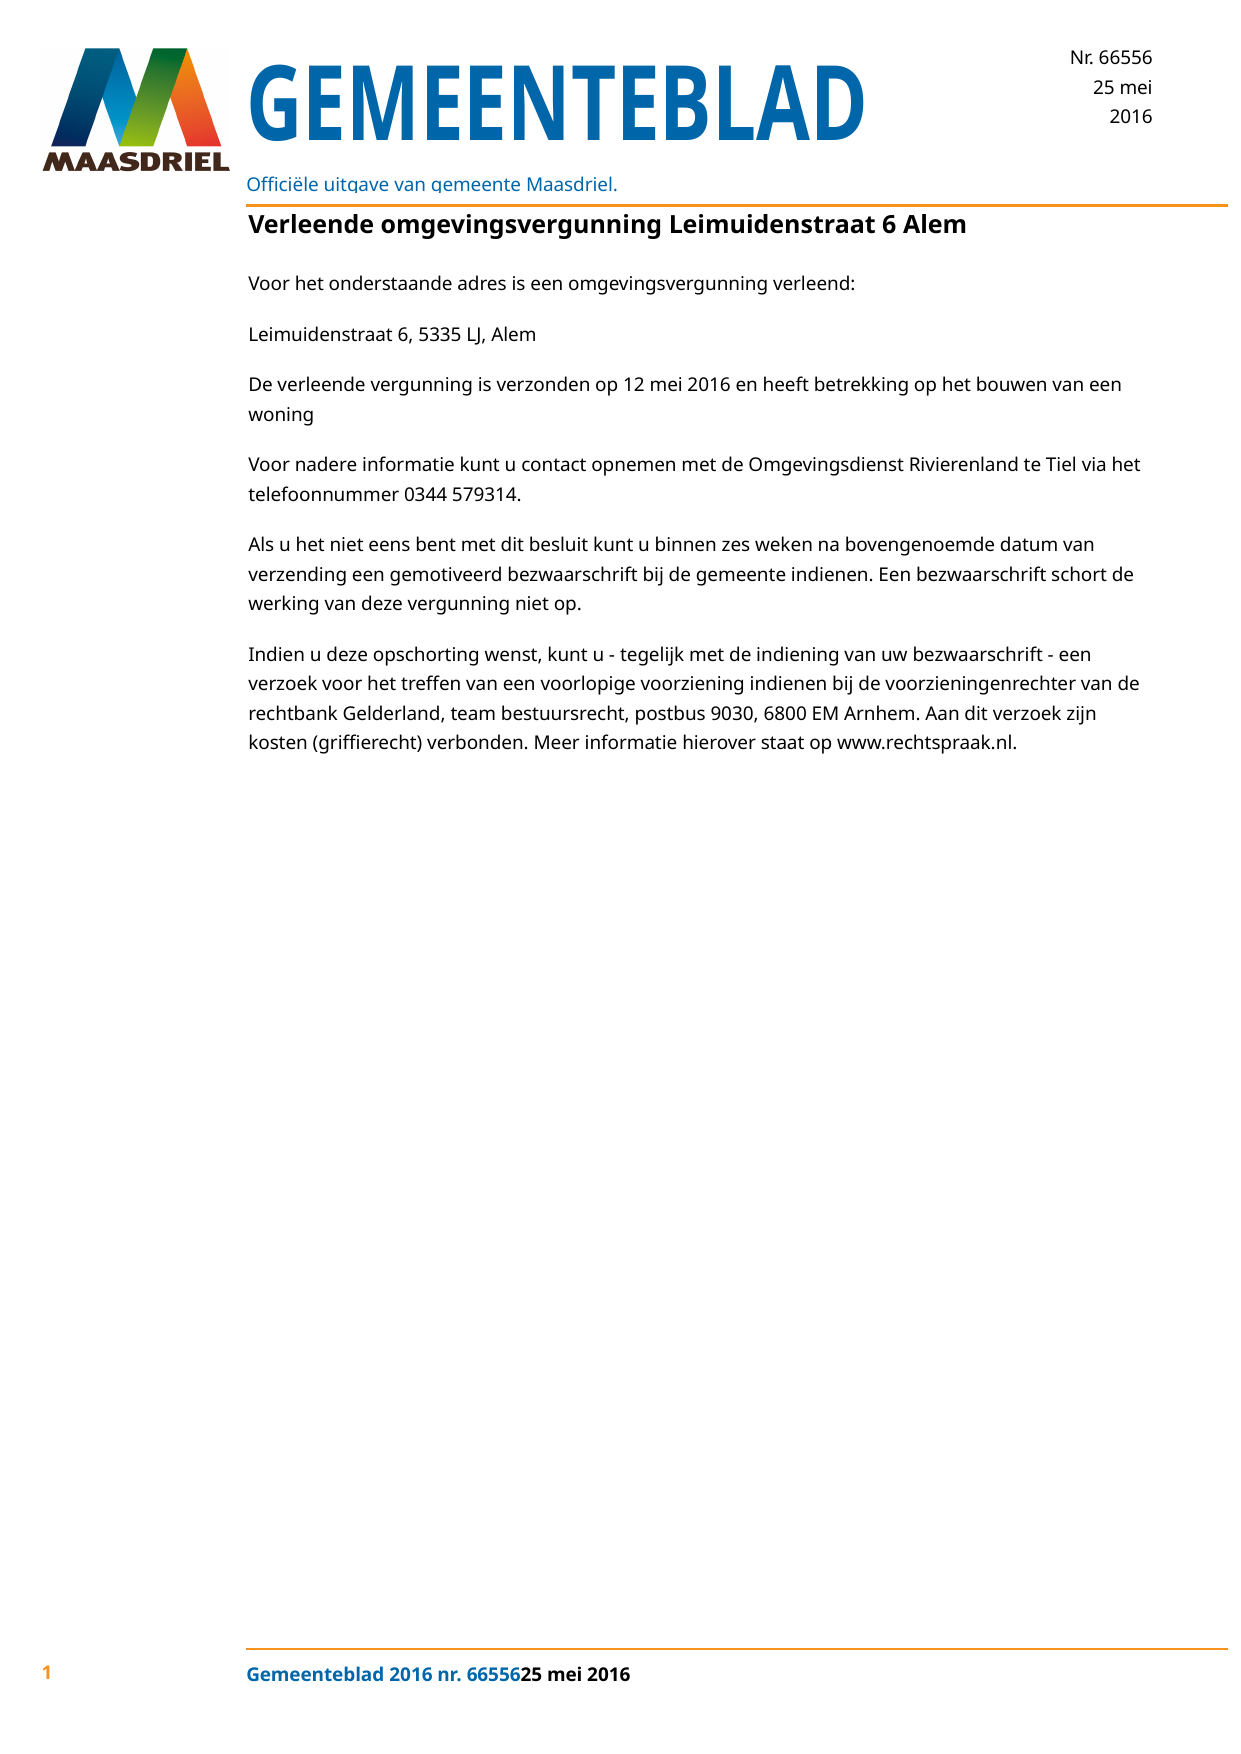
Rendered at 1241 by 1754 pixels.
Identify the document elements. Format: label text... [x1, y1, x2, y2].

text Verleende omgevingsvergunning Leimuidenstraat 6 Alem [248, 207, 1152, 241]
picture [41, 47, 231, 172]
text Leimuidenstraat 6, 5335 LJ, Alem [248, 321, 1152, 346]
text De verleende vergunning is verzonden op 12 mei 2016 en heeft betrekking op het bouwen van een woning [248, 371, 1152, 426]
text Indien u deze opschorting wenst, kunt u - tegelijk met de indiening van uw bezwaarschrift - een verzoek voor het treffen van een voorlopige voorziening indienen bij de voorzieningenrechter van de rechtbank Gelderland, team bestuursrecht, postbus 9030, 6800 EM Arnhem. Aan dit verzoek zijn kosten (griffierecht) verbonden. Meer informatie hierover staat op www.rechtspraak.nl. [248, 641, 1152, 755]
text Voor het onderstaande adres is een omgevingsvergunning verleend: [248, 270, 1152, 296]
text Voor nadere informatie kunt u contact opnemen met de Omgevingsdienst Rivierenland te Tiel via het telefoonnummer 0344 579314. [248, 451, 1152, 506]
text Als u het niet eens bent met dit besluit kunt u binnen zes weken na bovengenoemde datum van verzending een gemotiveerd bezwaarschrift bij de gemeente indienen. Een bezwaarschrift schort de werking van deze vergunning niet op. [248, 531, 1152, 616]
